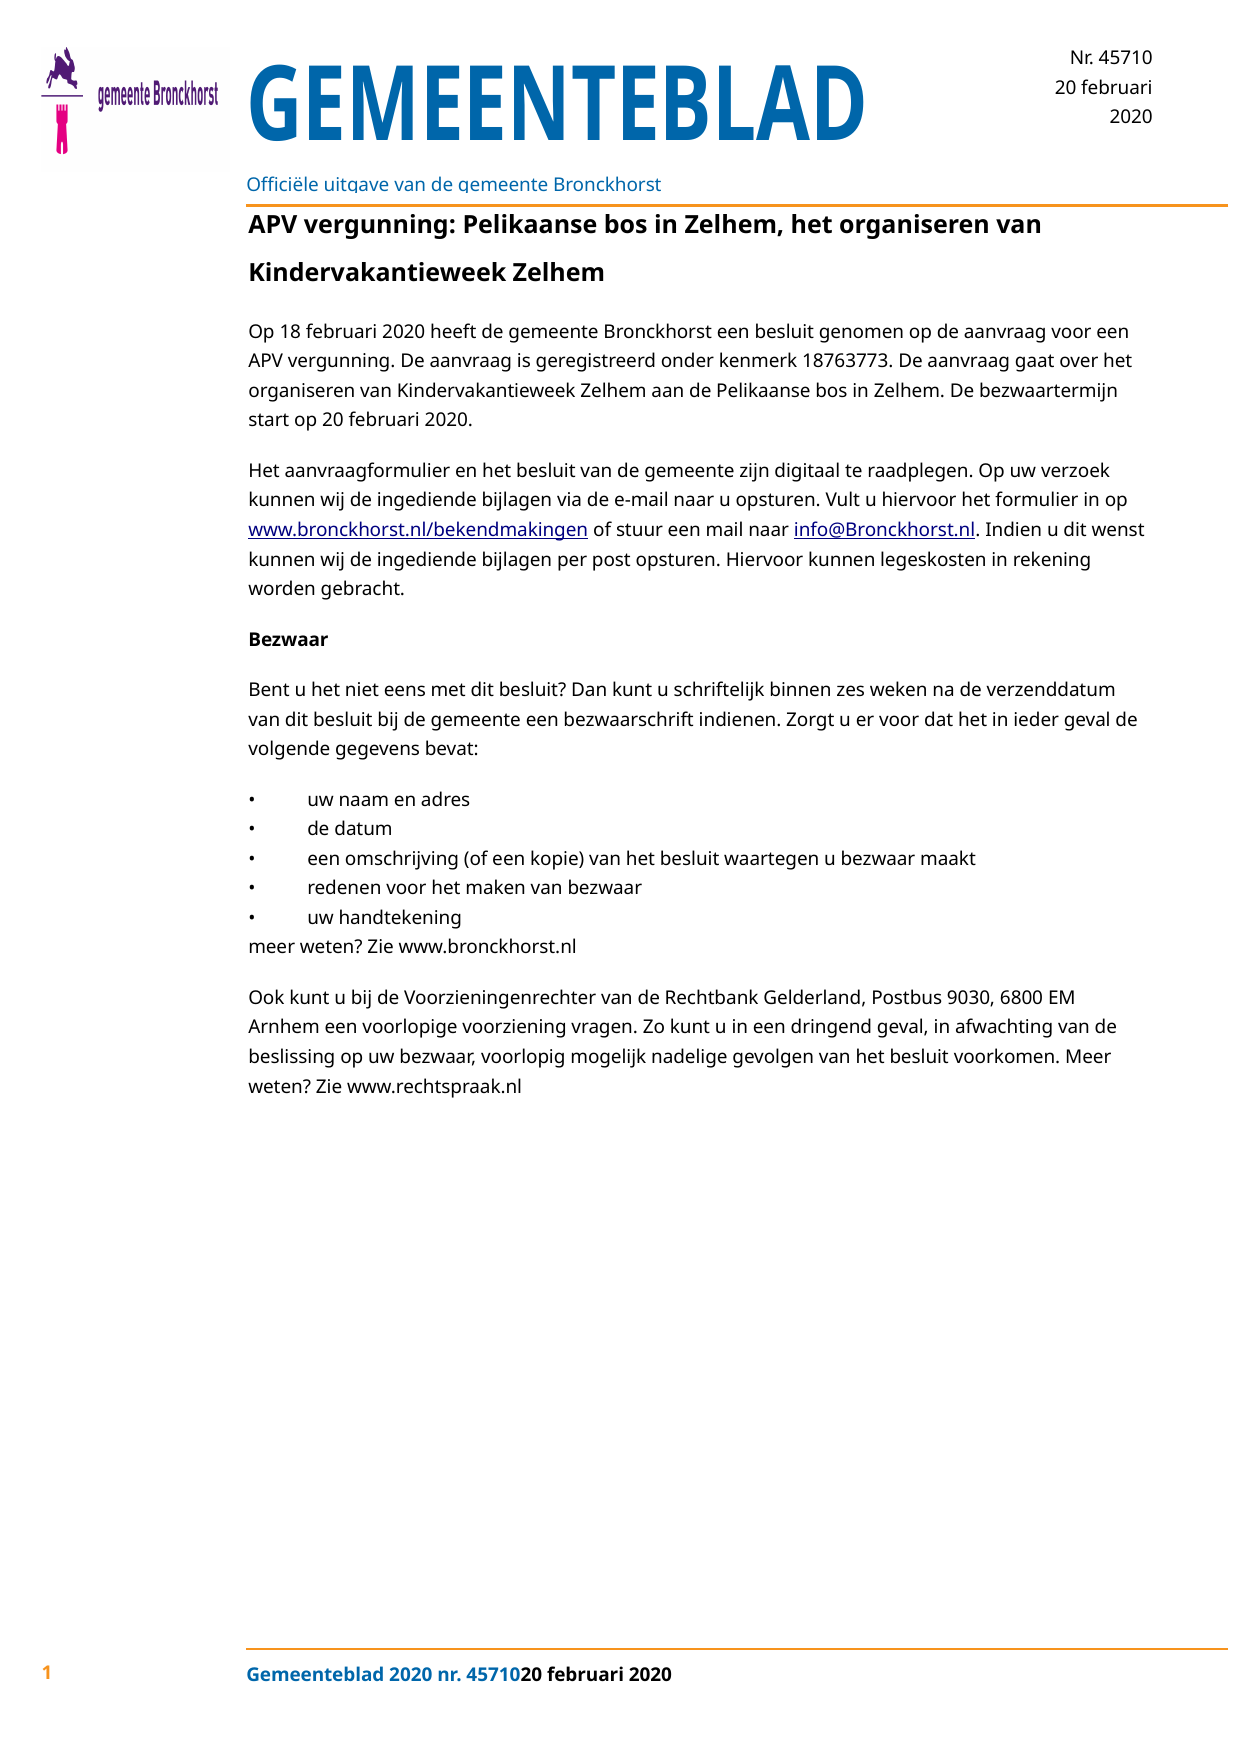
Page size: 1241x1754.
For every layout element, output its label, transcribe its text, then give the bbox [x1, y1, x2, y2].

text Bezwaar [248, 626, 1152, 652]
text APV vergunning: Pelikaanse bos in Zelhem, het organiseren van Kindervakantieweek Zelhem [248, 207, 1152, 288]
text Bent u het niet eens met dit besluit? Dan kunt u schriftelijk binnen zes weken na de verzenddatum van dit besluit bij de gemeente een bezwaarschrift indienen. Zorgt u er voor dat het in ieder geval de volgende gegevens bevat: [248, 676, 1152, 761]
list de datum [248, 815, 1152, 841]
text Ook kunt u bij de Voorzieningenrechter van de Rechtbank Gelderland, Postbus 9030, 6800 EM Arnhem een voorlopige voorziening vragen. Zo kunt u in een dringend geval, in afwachting van de beslissing op uw bezwaar, voorlopig mogelijk nadelige gevolgen van het besluit voorkomen. Meer weten? Zie www.rechtspraak.nl [248, 984, 1152, 1099]
list een omschrijving (of een kopie) van het besluit waartegen u bezwaar maakt [248, 845, 1152, 871]
text meer weten? Zie www.bronckhorst.nl [248, 934, 1152, 959]
text Het aanvraagformulier en het besluit van de gemeente zijn digitaal te raadplegen. Op uw verzoek kunnen wij de ingediende bijlagen via de e-mail naar u opsturen. Vult u hiervoor het formulier in op www.bronckhorst.nl/bekendmakingen of stuur een mail naar info@Bronckhorst.nl. Indien u dit wenst kunnen wij de ingediende bijlagen per post opsturen. Hiervoor kunnen legeskosten in rekening worden gebracht. [248, 457, 1152, 601]
picture [41, 47, 231, 172]
list redenen voor het maken van bezwaar [248, 874, 1152, 900]
text Op 18 februari 2020 heeft de gemeente Bronckhorst een besluit genomen op de aanvraag voor een APV vergunning. De aanvraag is geregistreerd onder kenmerk 18763773. De aanvraag gaat over het organiseren van Kindervakantieweek Zelhem aan de Pelikaanse bos in Zelhem. De bezwaartermijn start op 20 februari 2020. [248, 318, 1152, 432]
list uw naam en adres [248, 786, 1152, 812]
list uw handtekening [248, 904, 1152, 930]
